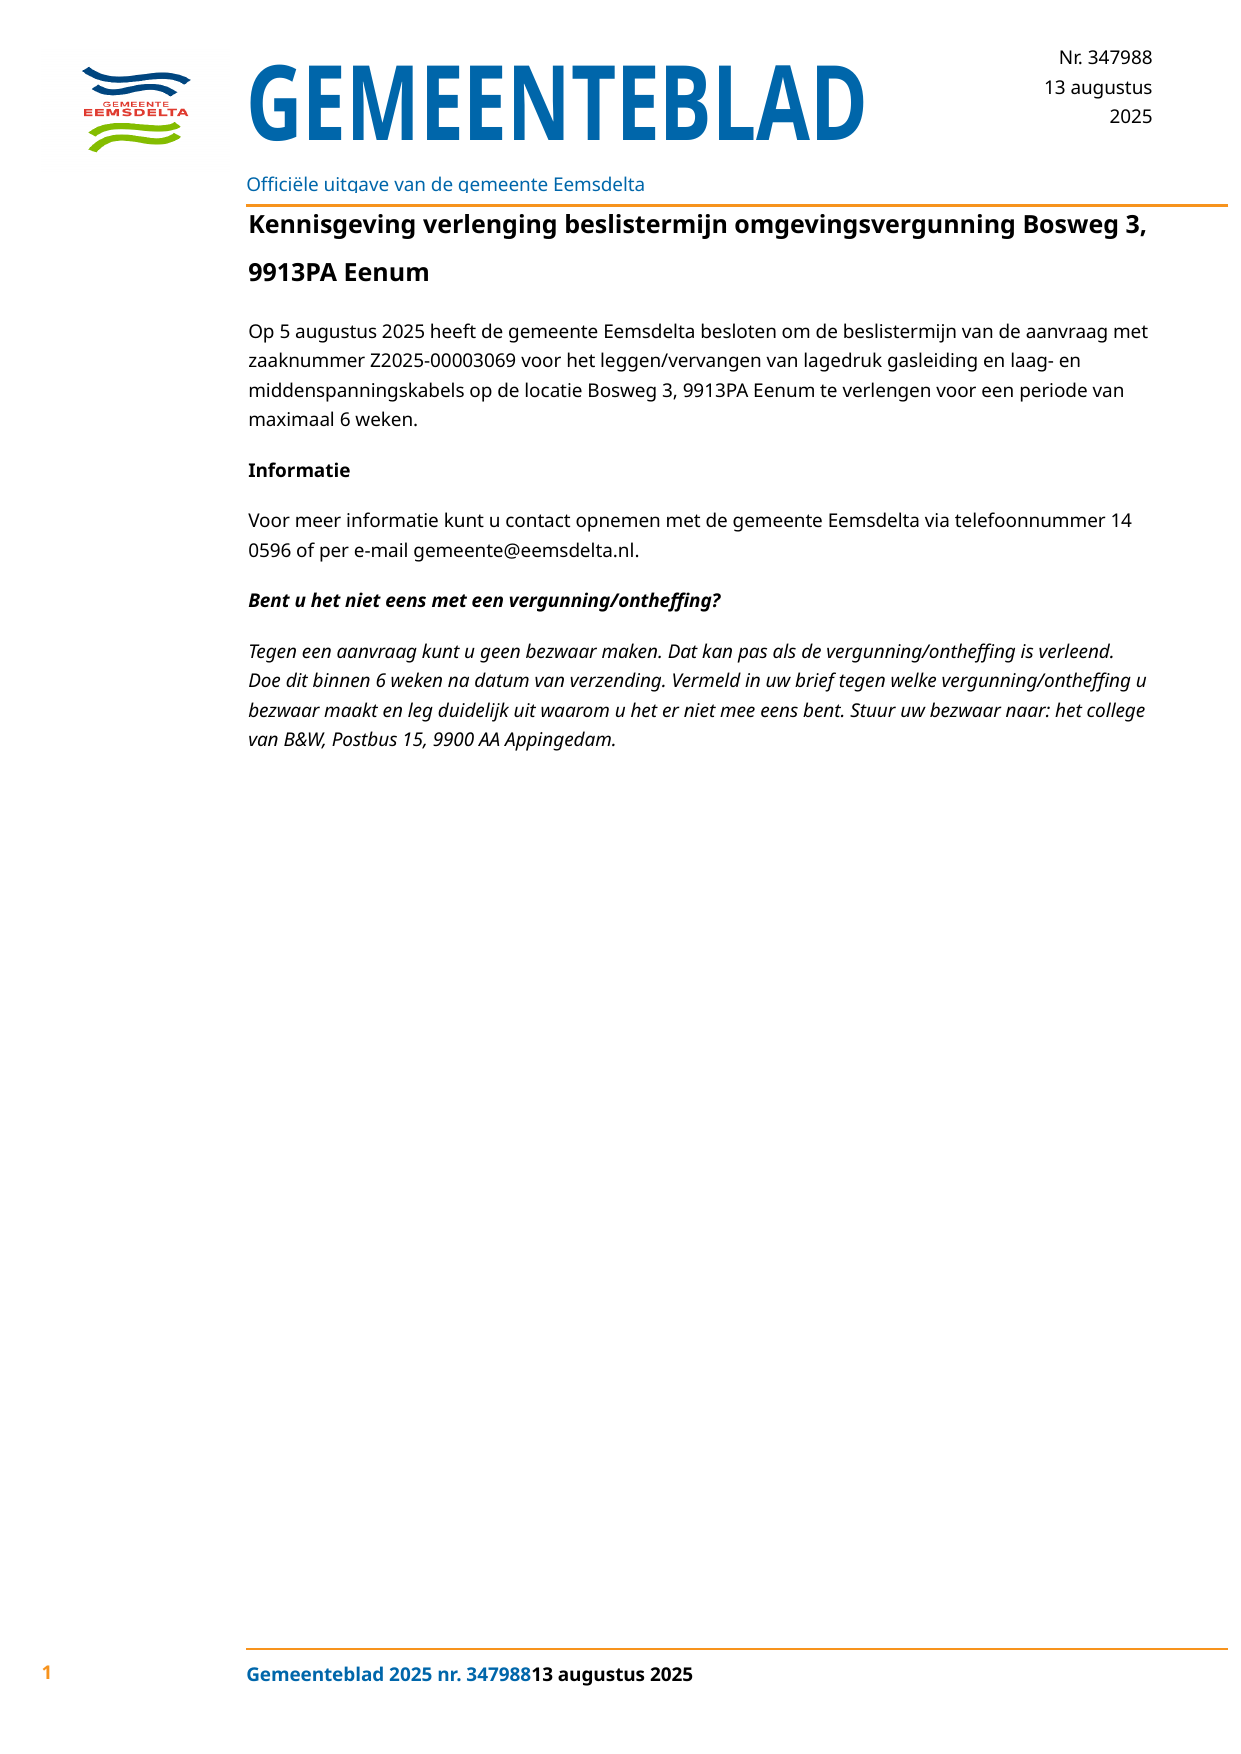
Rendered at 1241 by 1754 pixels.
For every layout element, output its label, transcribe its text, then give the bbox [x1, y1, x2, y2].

text Voor meer informatie kunt u contact opnemen met de gemeente Eemsdelta via telefoonnummer 14 0596 of per e-mail gemeente@eemsdelta.nl. [248, 507, 1152, 563]
text Kennisgeving verlenging beslistermijn omgevingsvergunning Bosweg 3, 9913PA Eenum [248, 207, 1152, 288]
text Tegen een aanvraag kunt u geen bezwaar maken. Dat kan pas als de vergunning/ontheffing is verleend. Doe dit binnen 6 weken na datum van verzending. Vermeld in uw brief tegen welke vergunning/ontheffing u bezwaar maakt en leg duidelijk uit waarom u het er niet mee eens bent. Stuur uw bezwaar naar: het college van B&W, Postbus 15, 9900 AA Appingedam. [248, 638, 1152, 752]
text Op 5 augustus 2025 heeft de gemeente Eemsdelta besloten om de beslistermijn van de aanvraag met zaaknummer Z2025-00003069 voor het leggen/vervangen van lagedruk gasleiding en laag- en middenspanningskabels op de locatie Bosweg 3, 9913PA Eenum te verlengen voor een periode van maximaal 6 weken. [248, 318, 1152, 432]
picture [41, 47, 231, 172]
text Bent u het niet eens met een vergunning/ontheffing? [248, 587, 1152, 613]
text Informatie [248, 457, 1152, 483]
